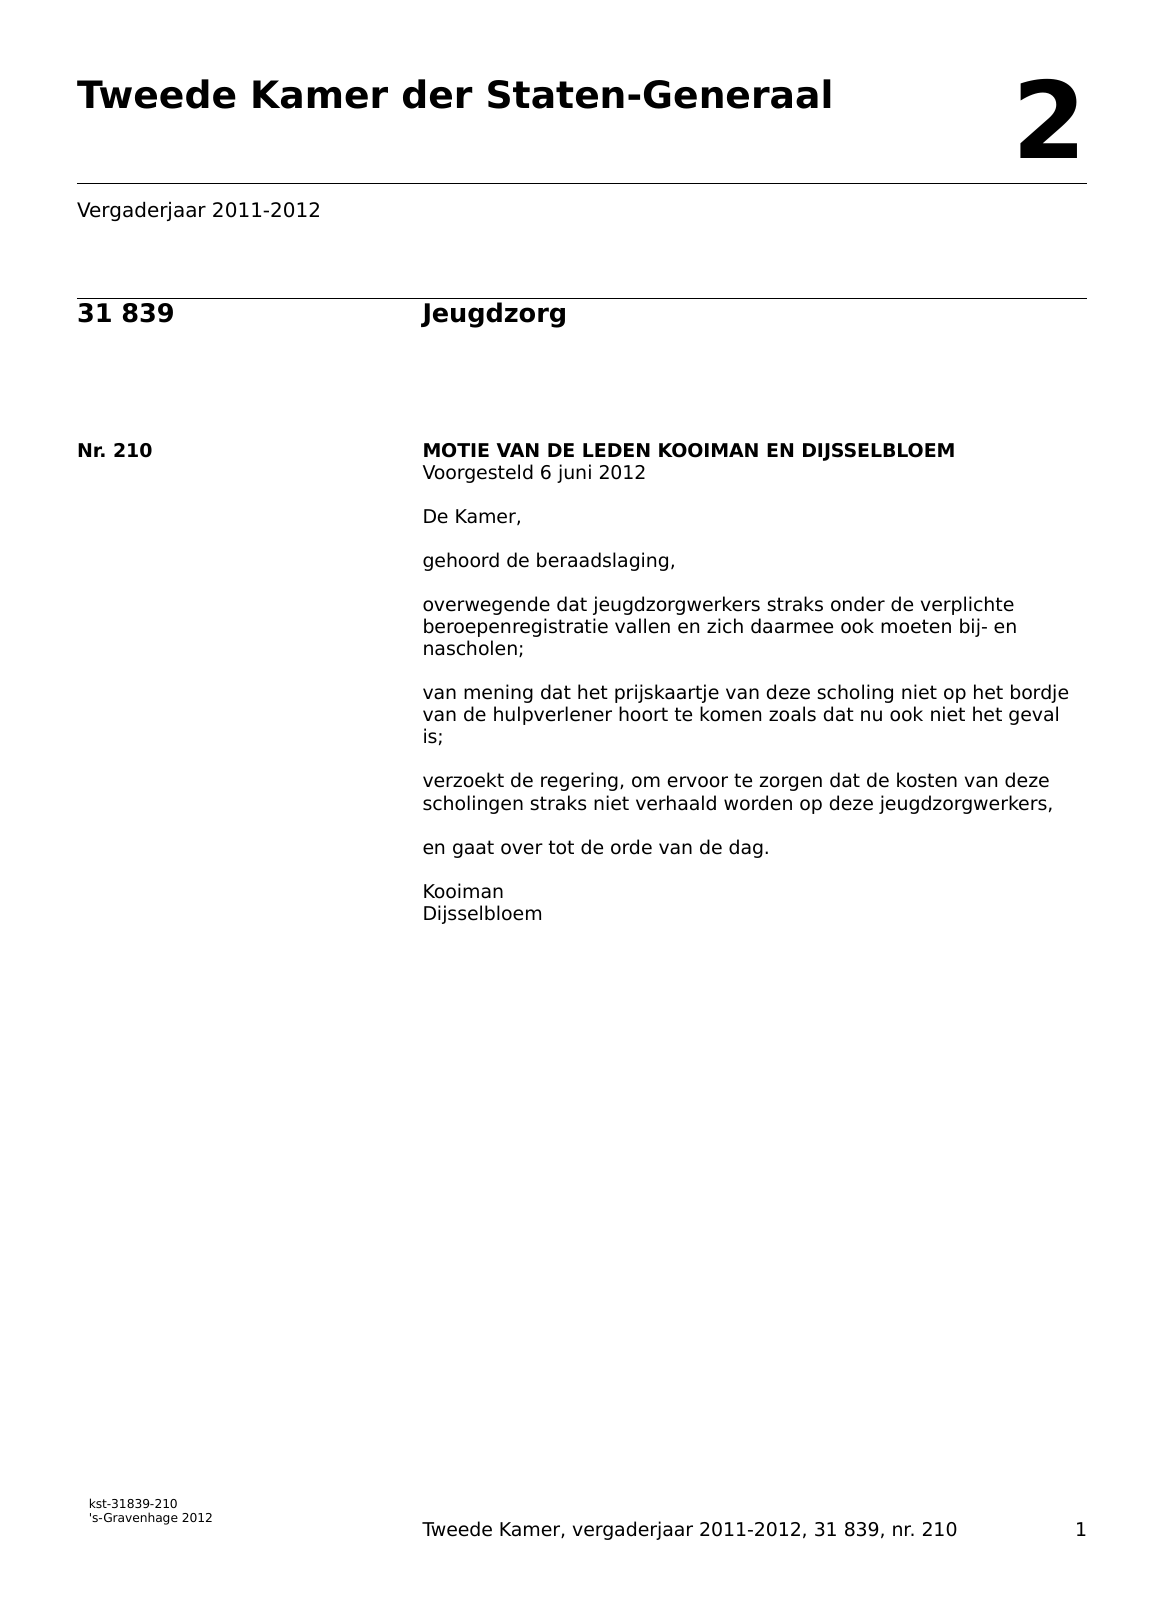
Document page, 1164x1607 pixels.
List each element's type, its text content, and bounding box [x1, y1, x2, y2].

subtitle 31 839 Jeugdzorg [77, 299, 1087, 329]
text Voorgesteld 6 juni 2012 [422, 462, 1087, 484]
table_cell Vergaderjaar 2011-2012 [77, 184, 1087, 298]
text gehoord de beraadslaging, [422, 550, 1087, 572]
table_header 2 [886, 59, 1087, 183]
text en gaat over tot de orde van de dag. [422, 837, 1087, 858]
text De Kamer, [422, 506, 1087, 528]
text kst-31839-210 [88, 1497, 323, 1511]
table_header Tweede Kamer der Staten-Generaal [77, 59, 886, 183]
text Kooiman [422, 881, 1087, 903]
text overwegende dat jeugdzorgwerkers straks onder de verplichte beroepenregistratie vallen en zich daarmee ook moeten bij- en nascholen; [422, 594, 1087, 660]
text van mening dat het prijskaartje van deze scholing niet op het bordje van de hulpverlener hoort te komen zoals dat nu ook niet het geval is; [422, 682, 1087, 748]
text 's-Gravenhage 2012 [88, 1511, 323, 1525]
subtitle Nr. 210 MOTIE VAN DE LEDEN KOOIMAN EN DIJSSELBLOEM [77, 440, 1087, 462]
text verzoekt de regering, om ervoor te zorgen dat de kosten van deze scholingen straks niet verhaald worden op deze jeugdzorgwerkers, [422, 770, 1087, 814]
text Dijsselbloem [422, 903, 1087, 925]
